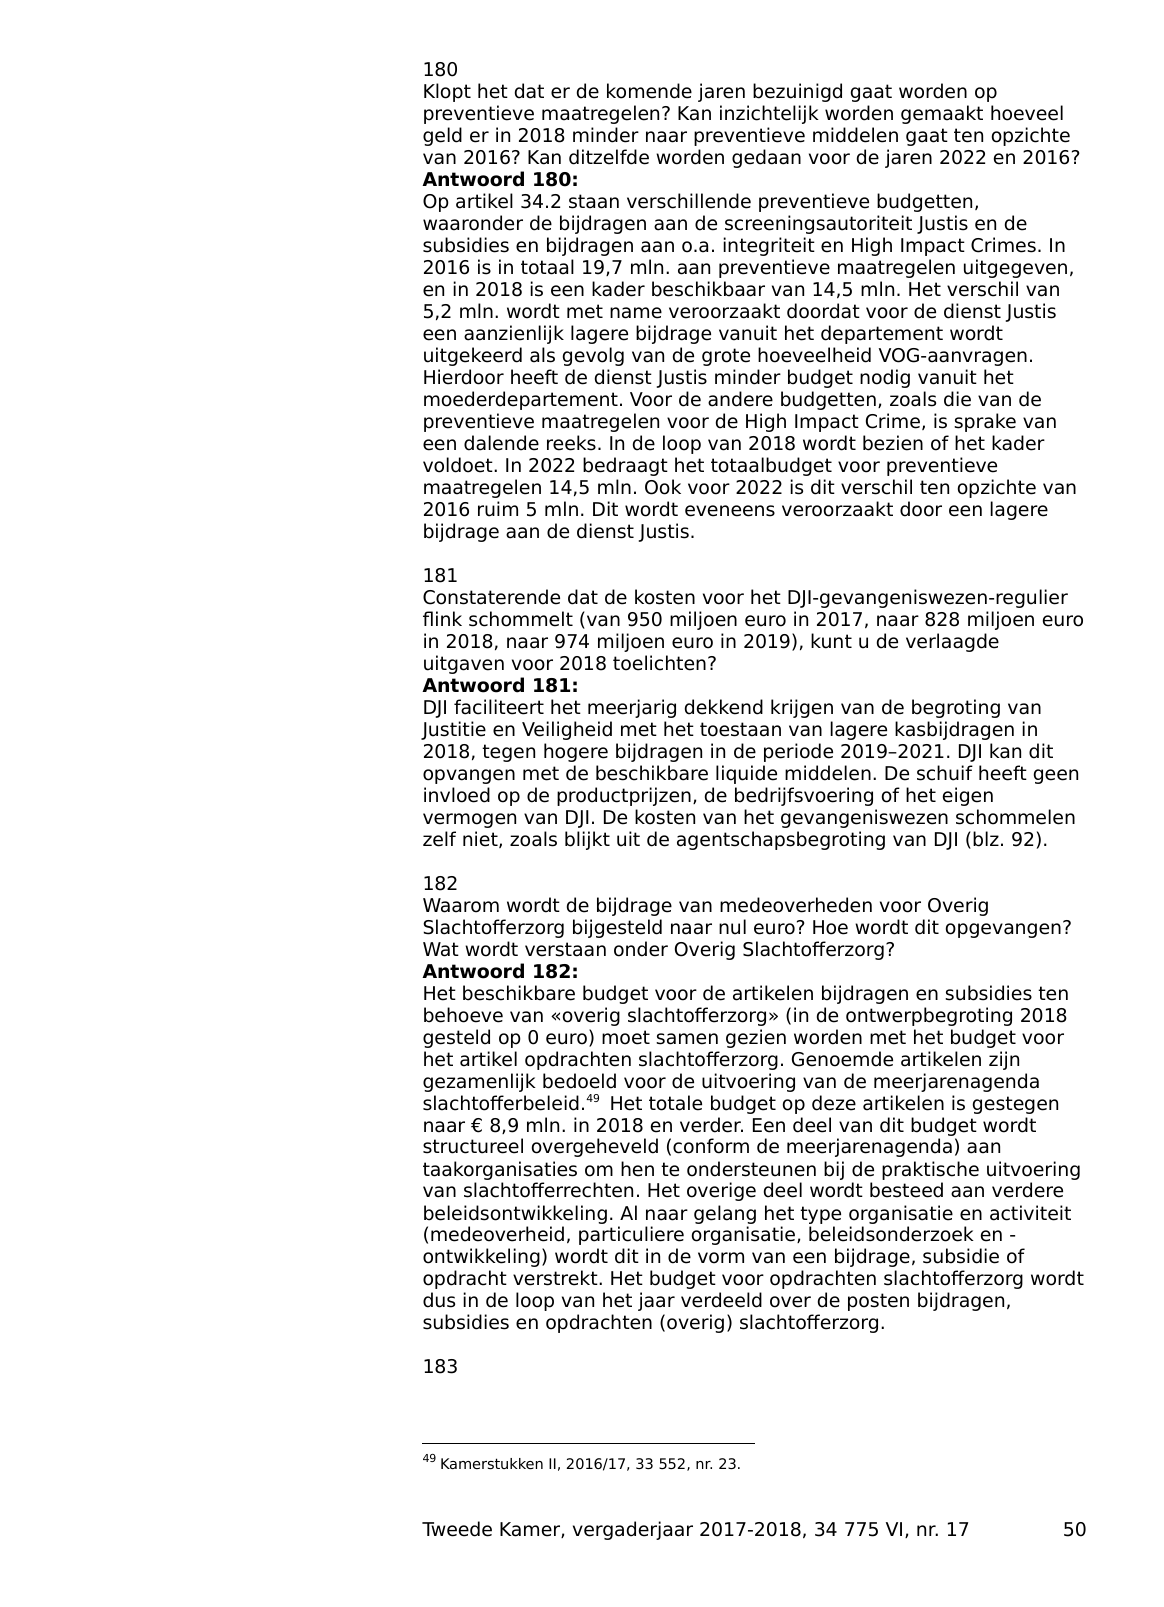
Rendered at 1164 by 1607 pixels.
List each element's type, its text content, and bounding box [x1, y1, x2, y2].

text Het beschikbare budget voor de artikelen bijdragen en subsidies ten behoeve van «overig slachtofferzorg» (in de ontwerpbegroting 2018 gesteld op 0 euro) moet samen gezien worden met het budget voor het artikel opdrachten slachtofferzorg. Genoemde artikelen zijn gezamenlijk bedoeld voor de uitvoering van de meerjarenagenda slachtofferbeleid. Het totale budget op deze artikelen is gestegen naar € 8,9 mln. in 2018 en verder. Een deel van dit budget wordt structureel overgeheveld (conform de meerjarenagenda) aan taakorganisaties om hen te ondersteunen bij de praktische uitvoering van slachtofferrechten. Het overige deel wordt besteed aan verdere beleidsontwikkeling. Al naar gelang het type organisatie en activiteit (medeoverheid, particuliere organisatie, beleidsonderzoek en -ontwikkeling) wordt dit in de vorm van een bijdrage, subsidie of opdracht verstrekt. Het budget voor opdrachten slachtofferzorg wordt dus in de loop van het jaar verdeeld over de posten bijdragen, subsidies en opdrachten (overig) slachtofferzorg. [422, 983, 1087, 1334]
text Waarom wordt de bijdrage van medeoverheden voor Overig Slachtofferzorg bijgesteld naar nul euro? Hoe wordt dit opgevangen? Wat wordt verstaan onder Overig Slachtofferzorg? [422, 895, 1087, 961]
text Antwoord 180: [422, 169, 1087, 191]
text 180 [422, 59, 1087, 81]
text 183 [422, 1356, 1087, 1378]
text Kamerstukken II, 2016/17, 33 552, nr. 23. [422, 1452, 1087, 1474]
text Op artikel 34.2 staan verschillende preventieve budgetten, waaronder de bijdragen aan de screeningsautoriteit Justis en de subsidies en bijdragen aan o.a. integriteit en High Impact Crimes. In 2016 is in totaal 19,7 mln. aan preventieve maatregelen uitgegeven, en in 2018 is een kader beschikbaar van 14,5 mln. Het verschil van 5,2 mln. wordt met name veroorzaakt doordat voor de dienst Justis een aanzienlijk lagere bijdrage vanuit het departement wordt uitgekeerd als gevolg van de grote hoeveelheid VOG-aanvragen. Hierdoor heeft de dienst Justis minder budget nodig vanuit het moederdepartement. Voor de andere budgetten, zoals die van de preventieve maatregelen voor de High Impact Crime, is sprake van een dalende reeks. In de loop van 2018 wordt bezien of het kader voldoet. In 2022 bedraagt het totaalbudget voor preventieve maatregelen 14,5 mln. Ook voor 2022 is dit verschil ten opzichte van 2016 ruim 5 mln. Dit wordt eveneens veroorzaakt door een lagere bijdrage aan de dienst Justis. [422, 191, 1087, 543]
text 182 [422, 873, 1087, 895]
text Klopt het dat er de komende jaren bezuinigd gaat worden op preventieve maatregelen? Kan inzichtelijk worden gemaakt hoeveel geld er in 2018 minder naar preventieve middelen gaat ten opzichte van 2016? Kan ditzelfde worden gedaan voor de jaren 2022 en 2016? [422, 81, 1087, 169]
text Constaterende dat de kosten voor het DJI-gevangeniswezen-regulier flink schommelt (van 950 miljoen euro in 2017, naar 828 miljoen euro in 2018, naar 974 miljoen euro in 2019), kunt u de verlaagde uitgaven voor 2018 toelichten? [422, 587, 1087, 675]
text Antwoord 181: [422, 675, 1087, 697]
text 181 [422, 565, 1087, 587]
text DJI faciliteert het meerjarig dekkend krijgen van de begroting van Justitie en Veiligheid met het toestaan van lagere kasbijdragen in 2018, tegen hogere bijdragen in de periode 2019–2021. DJI kan dit opvangen met de beschikbare liquide middelen. De schuif heeft geen invloed op de productprijzen, de bedrijfsvoering of het eigen vermogen van DJI. De kosten van het gevangeniswezen schommelen zelf niet, zoals blijkt uit de agentschapsbegroting van DJI (blz. 92). [422, 697, 1087, 851]
text Antwoord 182: [422, 961, 1087, 983]
